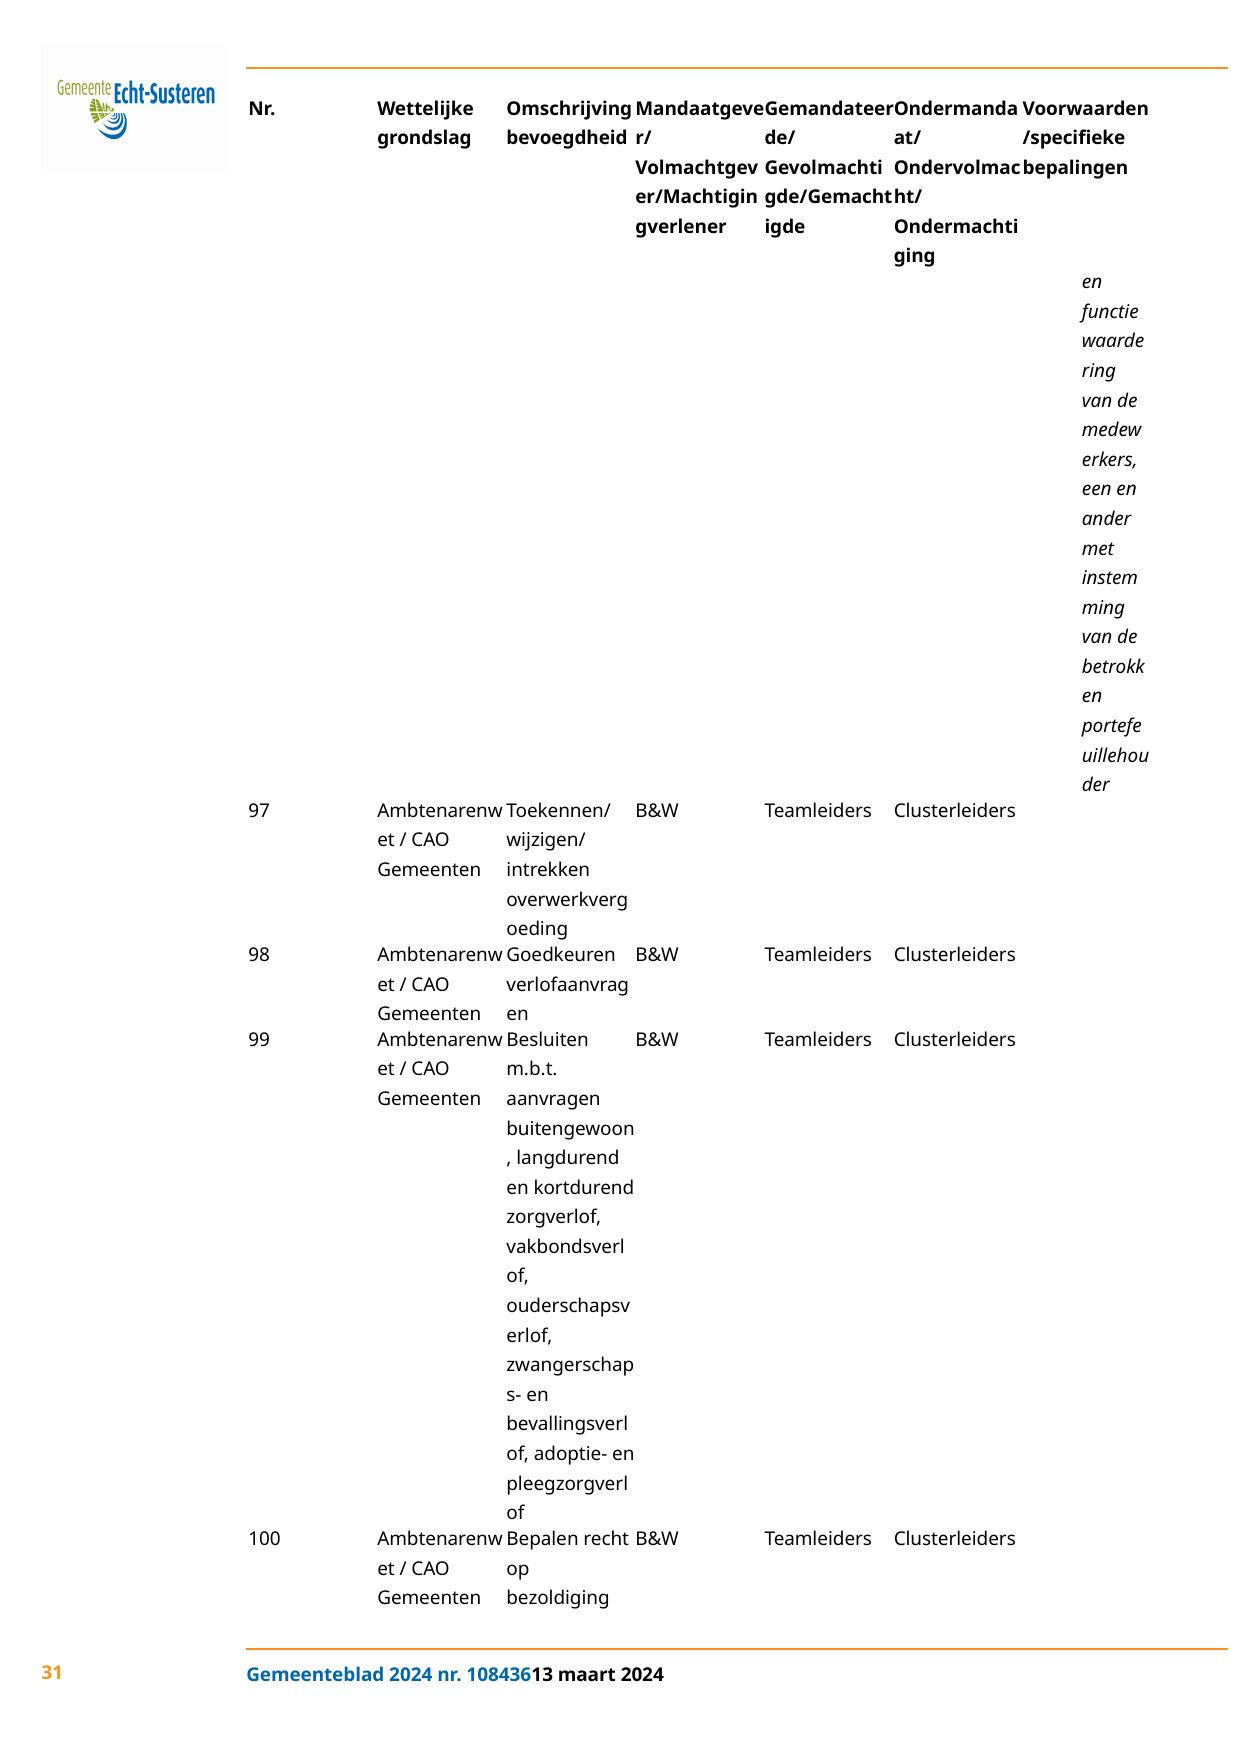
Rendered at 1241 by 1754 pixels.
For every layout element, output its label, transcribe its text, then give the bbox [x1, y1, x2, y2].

table_cell [635, 269, 764, 797]
table_cell Bepalen recht op bezoldiging [506, 1525, 635, 1610]
table_header Wettelijke grondslag [377, 95, 506, 268]
table_cell 98 [248, 941, 377, 1026]
table_cell [1023, 1525, 1152, 1610]
table_cell Ambtenarenwet / CAO Gemeenten [377, 1525, 506, 1610]
table_cell Ambtenarenwet / CAO Gemeenten [377, 797, 506, 941]
table_cell B&W [635, 1525, 764, 1610]
table_header Voorwaarden/specifieke bepalingen [1023, 95, 1152, 268]
table_cell B&W [635, 797, 764, 941]
table_header Nr. [248, 95, 377, 268]
table_cell Besluiten m.b.t. aanvragen buitengewoon, langdurend en kortdurend zorgverlof, vakbondsverlof, ouderschapsverlof, zwangerschaps- en bevallingsverlof, adoptie- en pleegzorgverlof [506, 1026, 635, 1525]
table_cell Teamleiders [764, 941, 893, 1026]
table_cell en functiewaardering van de medewerkers, een en ander met instemming van de betrokken portefeuillehouder [1023, 269, 1152, 797]
table_cell Ambtenarenwet / CAO Gemeenten [377, 941, 506, 1026]
table_cell [1023, 941, 1152, 1026]
table_header Omschrijving bevoegdheid [506, 95, 635, 268]
table_cell Goedkeuren verlofaanvragen [506, 941, 635, 1026]
table_cell 97 [248, 797, 377, 941]
table_cell Clusterleiders [894, 1525, 1022, 1610]
table_cell B&W [635, 1026, 764, 1525]
table_cell [1023, 797, 1152, 941]
table_cell [506, 269, 635, 797]
table_cell [1023, 1026, 1152, 1525]
table_cell Clusterleiders [894, 941, 1022, 1026]
table_cell Toekennen/wijzigen/intrekken overwerkvergoeding [506, 797, 635, 941]
table_cell Teamleiders [764, 797, 893, 941]
table_cell Clusterleiders [894, 1026, 1022, 1525]
table_header Gemandateerde/ Gevolmachtigde/Gemachtigde [764, 95, 893, 268]
table_cell 100 [248, 1525, 377, 1610]
table_header Ondermandaat/ Ondervolmacht/ Ondermachtiging [894, 95, 1022, 268]
table_header Mandaatgever/ Volmachtgever/Machtigingverlener [635, 95, 764, 268]
table_cell [764, 269, 893, 797]
table_cell [894, 269, 1022, 797]
table_cell Clusterleiders [894, 797, 1022, 941]
table_cell B&W [635, 941, 764, 1026]
picture [41, 47, 231, 172]
table_cell Teamleiders [764, 1525, 893, 1610]
table_cell 99 [248, 1026, 377, 1525]
table_cell [377, 269, 506, 797]
table_cell Ambtenarenwet / CAO Gemeenten [377, 1026, 506, 1525]
table_cell Teamleiders [764, 1026, 893, 1525]
table_cell [248, 269, 377, 797]
